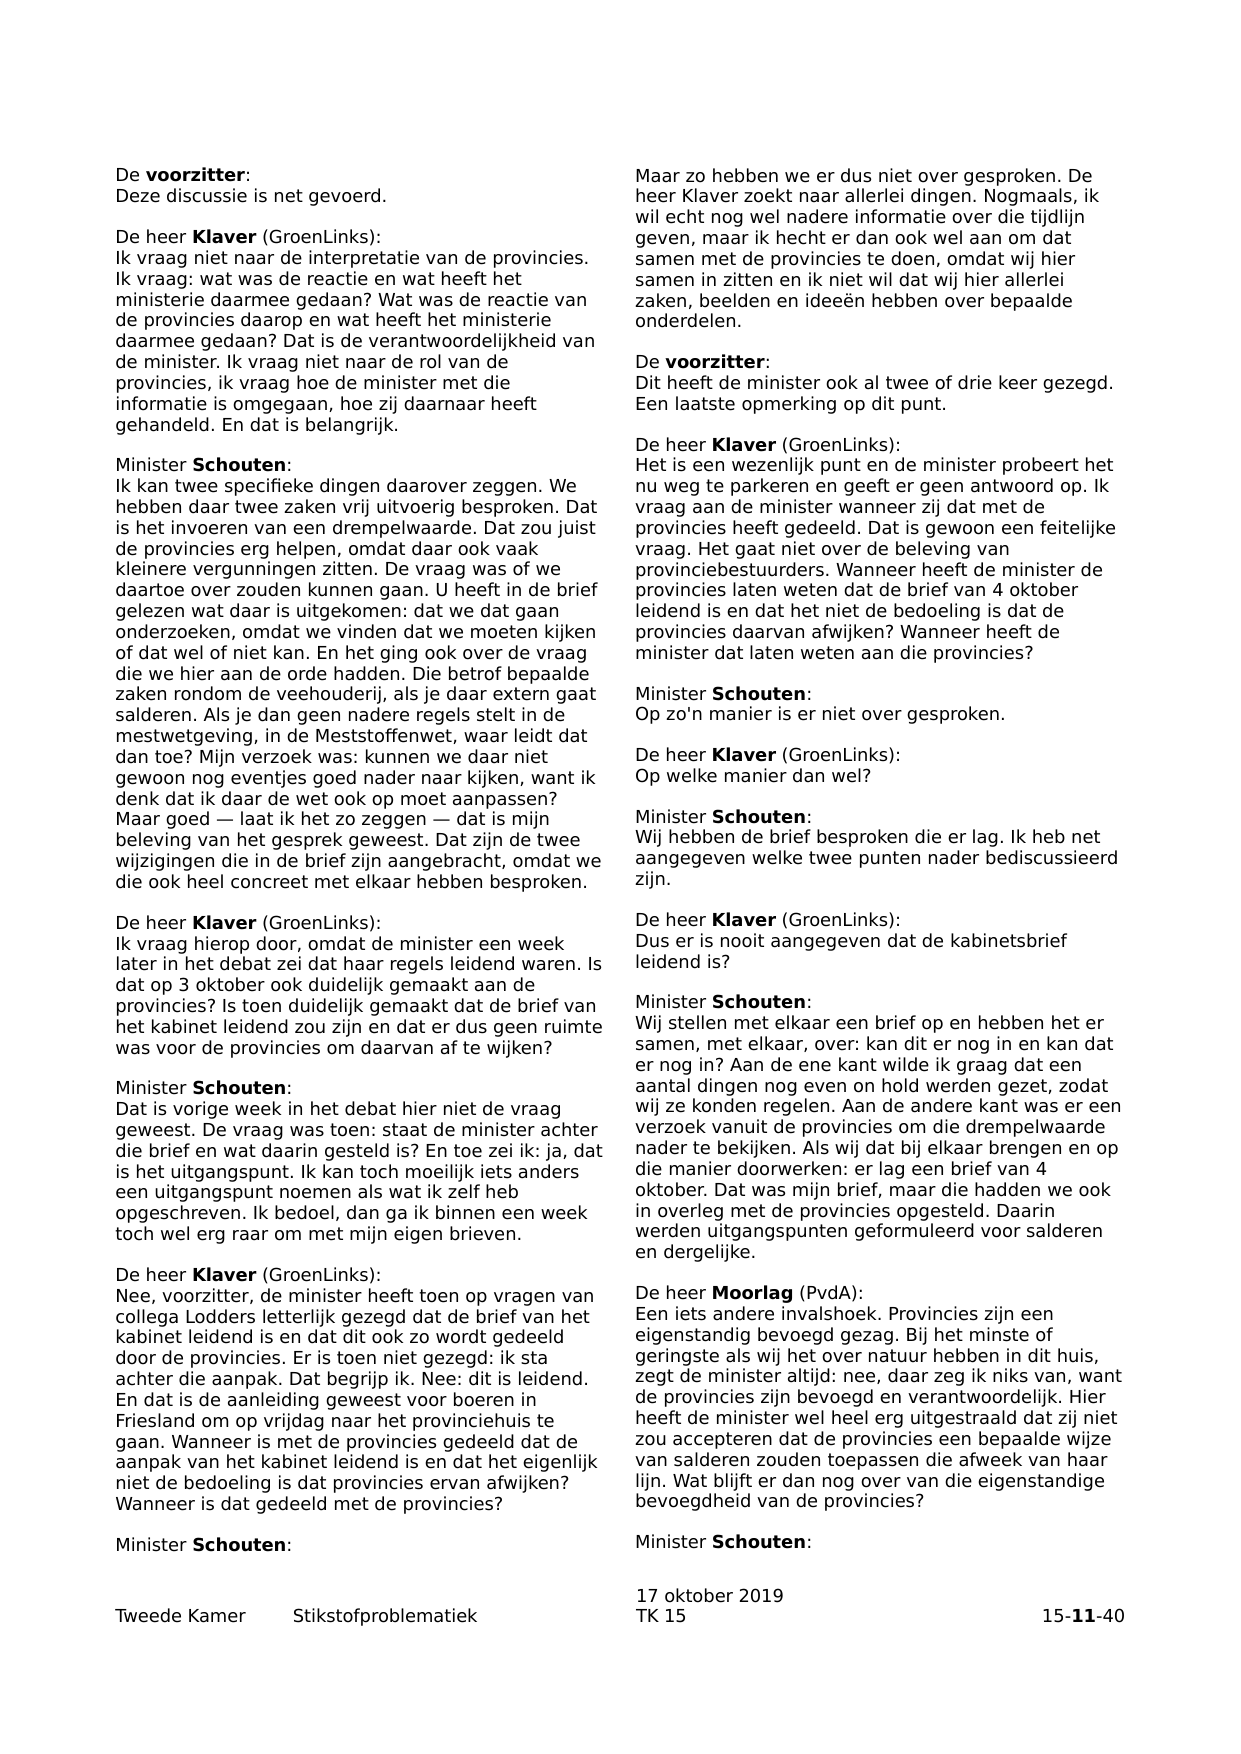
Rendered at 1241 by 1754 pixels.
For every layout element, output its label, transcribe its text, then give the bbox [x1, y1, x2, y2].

text De heer Klaver (GroenLinks): [115, 1265, 605, 1286]
text De heer Klaver (GroenLinks): [635, 434, 1125, 455]
text Dit heeft de minister ook al twee of drie keer gezegd. Een laatste opmerking op dit punt. [635, 373, 1125, 414]
text Wij hebben de brief besproken die er lag. Ik heb net aangegeven welke twee punten nader bediscussieerd zijn. [635, 827, 1125, 890]
text Het is een wezenlijk punt en de minister probeert het nu weg te parkeren en geeft er geen antwoord op. Ik vraag aan de minister wanneer zij dat met de provincies heeft gedeeld. Dat is gewoon een feitelijke vraag. Het gaat niet over de beleving van provinciebestuurders. Wanneer heeft de minister de provincies laten weten dat de brief van 4 oktober leidend is en dat het niet de bedoeling is dat de provincies daarvan afwijken? Wanneer heeft de minister dat laten weten aan die provincies? [635, 455, 1125, 663]
text Ik vraag hierop door, omdat de minister een week later in het debat zei dat haar regels leidend waren. Is dat op 3 oktober ook duidelijk gemaakt aan de provincies? Is toen duidelijk gemaakt dat de brief van het kabinet leidend zou zijn en dat er dus geen ruimte was voor de provincies om daarvan af te wijken? [115, 933, 605, 1058]
text Minister Schouten: [115, 455, 605, 476]
text De heer Klaver (GroenLinks): [115, 912, 605, 933]
text Dat is vorige week in het debat hier niet de vraag geweest. De vraag was toen: staat de minister achter die brief en wat daarin gesteld is? En toe zei ik: ja, dat is het uitgangspunt. Ik kan toch moeilijk iets anders een uitgangspunt noemen als wat ik zelf heb opgeschreven. Ik bedoel, dan ga ik binnen een week toch wel erg raar om met mijn eigen brieven. [115, 1099, 605, 1245]
text Op welke manier dan wel? [635, 766, 1125, 787]
text De heer Klaver (GroenLinks): [115, 227, 605, 248]
text Wij stellen met elkaar een brief op en hebben het er samen, met elkaar, over: kan dit er nog in en kan dat er nog in? Aan de ene kant wilde ik graag dat een aantal dingen nog even on hold werden gezet, zodat wij ze konden regelen. Aan de andere kant was er een verzoek vanuit de provincies om die drempelwaarde nader te bekijken. Als wij dat bij elkaar brengen en op die manier doorwerken: er lag een brief van 4 oktober. Dat was mijn brief, maar die hadden we ook in overleg met de provincies opgesteld. Daarin werden uitgangspunten geformuleerd voor salderen en dergelijke. [635, 1013, 1125, 1263]
text Een iets andere invalshoek. Provincies zijn een eigenstandig bevoegd gezag. Bij het minste of geringste als wij het over natuur hebben in dit huis, zegt de minister altijd: nee, daar zeg ik niks van, want de provincies zijn bevoegd en verantwoordelijk. Hier heeft de minister wel heel erg uitgestraald dat zij niet zou accepteren dat de provincies een bepaalde wijze van salderen zouden toepassen die afweek van haar lijn. Wat blijft er dan nog over van die eigenstandige bevoegdheid van de provincies? [635, 1304, 1125, 1512]
text Op zo'n manier is er niet over gesproken. [635, 704, 1125, 725]
text Nee, voorzitter, de minister heeft toen op vragen van collega Lodders letterlijk gezegd dat de brief van het kabinet leidend is en dat dit ook zo wordt gedeeld door de provincies. Er is toen niet gezegd: ik sta achter die aanpak. Dat begrijp ik. Nee: dit is leidend. En dat is de aanleiding geweest voor boeren in Friesland om op vrijdag naar het provinciehuis te gaan. Wanneer is met de provincies gedeeld dat de aanpak van het kabinet leidend is en dat het eigenlijk niet de bedoeling is dat provincies ervan afwijken? Wanneer is dat gedeeld met de provincies? [115, 1286, 605, 1515]
text Minister Schouten: [115, 1535, 605, 1555]
text Minister Schouten: [635, 992, 1125, 1013]
text De voorzitter: [635, 352, 1125, 373]
text Minister Schouten: [635, 807, 1125, 827]
text Minister Schouten: [115, 1078, 605, 1099]
text Minister Schouten: [635, 683, 1125, 704]
text De heer Klaver (GroenLinks): [635, 745, 1125, 766]
text Deze discussie is net gevoerd. [115, 186, 605, 207]
text Dus er is nooit aangegeven dat de kabinetsbrief leidend is? [635, 931, 1125, 972]
text Maar goed — laat ik het zo zeggen — dat is mijn beleving van het gesprek geweest. Dat zijn de twee wijzigingen die in de brief zijn aangebracht, omdat we die ook heel concreet met elkaar hebben besproken. [115, 809, 605, 892]
text Ik kan twee specifieke dingen daarover zeggen. We hebben daar twee zaken vrij uitvoerig besproken. Dat is het invoeren van een drempelwaarde. Dat zou juist de provincies erg helpen, omdat daar ook vaak kleinere vergunningen zitten. De vraag was of we daartoe over zouden kunnen gaan. U heeft in de brief gelezen wat daar is uitgekomen: dat we dat gaan onderzoeken, omdat we vinden dat we moeten kijken of dat wel of niet kan. En het ging ook over de vraag die we hier aan de orde hadden. Die betrof bepaalde zaken rondom de veehouderij, als je daar extern gaat salderen. Als je dan geen nadere regels stelt in de mestwetgeving, in de Meststoffenwet, waar leidt dat dan toe? Mijn verzoek was: kunnen we daar niet gewoon nog eventjes goed nader naar kijken, want ik denk dat ik daar de wet ook op moet aanpassen? [115, 476, 605, 809]
text Ik vraag niet naar de interpretatie van de provincies. Ik vraag: wat was de reactie en wat heeft het ministerie daarmee gedaan? Wat was de reactie van de provincies daarop en wat heeft het ministerie daarmee gedaan? Dat is de verantwoordelijkheid van de minister. Ik vraag niet naar de rol van de provincies, ik vraag hoe de minister met die informatie is omgegaan, hoe zij daarnaar heeft gehandeld. En dat is belangrijk. [115, 248, 605, 435]
text De heer Moorlag (PvdA): [635, 1283, 1125, 1304]
text Minister Schouten: [635, 1532, 1125, 1553]
text De voorzitter: [115, 165, 605, 186]
text Maar zo hebben we er dus niet over gesproken. De heer Klaver zoekt naar allerlei dingen. Nogmaals, ik wil echt nog wel nadere informatie over die tijdlijn geven, maar ik hecht er dan ook wel aan om dat samen met de provincies te doen, omdat wij hier samen in zitten en ik niet wil dat wij hier allerlei zaken, beelden en ideeën hebben over bepaalde onderdelen. [635, 165, 1125, 332]
text De heer Klaver (GroenLinks): [635, 910, 1125, 931]
